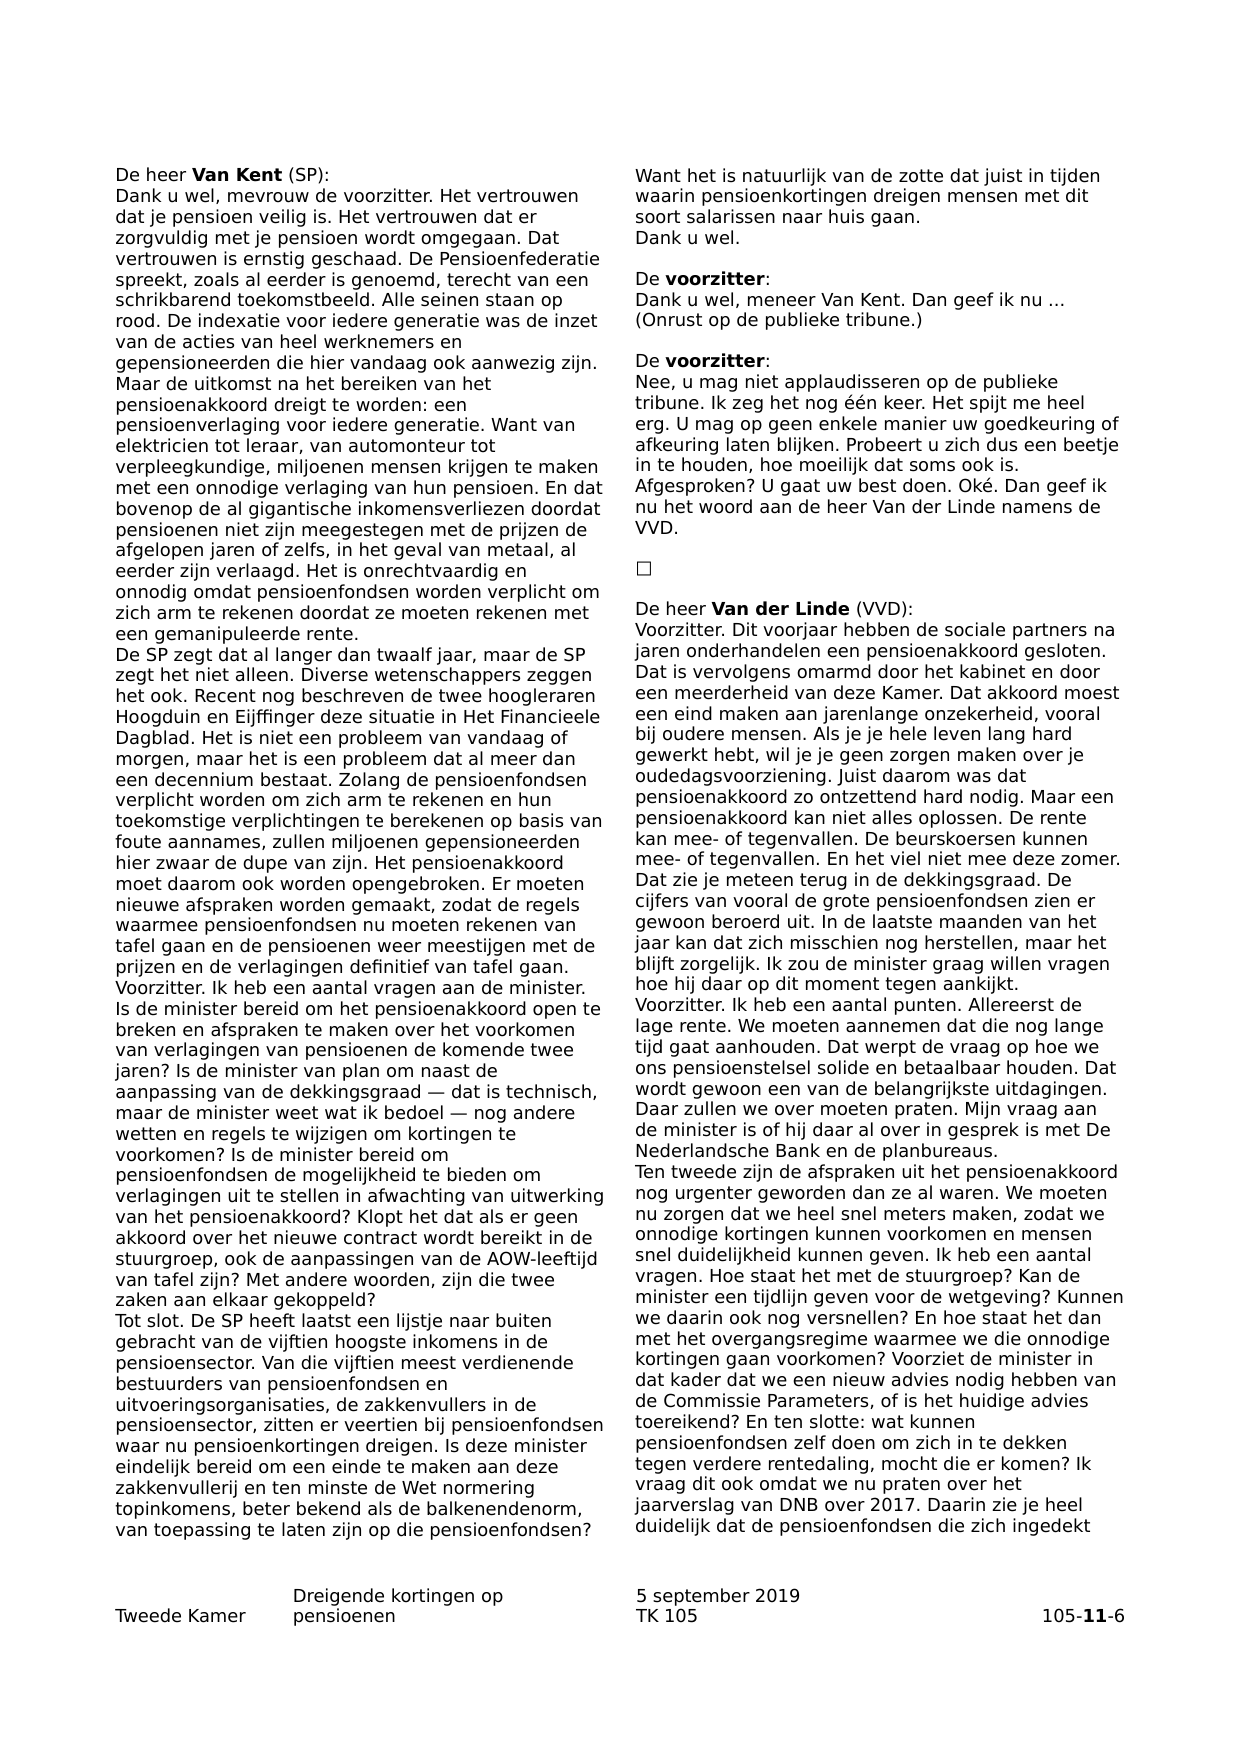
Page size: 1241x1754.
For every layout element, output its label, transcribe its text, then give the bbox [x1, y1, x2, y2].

text Nee, u mag niet applaudisseren op de publieke tribune. Ik zeg het nog één keer. Het spijt me heel erg. U mag op geen enkele manier uw goedkeuring of afkeuring laten blijken. Probeert u zich dus een beetje in te houden, hoe moeilijk dat soms ook is. Afgesproken? U gaat uw best doen. Oké. Dan geef ik nu het woord aan de heer Van der Linde namens de VVD. [635, 372, 1125, 538]
text De voorzitter: [635, 269, 1125, 289]
text Ten tweede zijn de afspraken uit het pensioenakkoord nog urgenter geworden dan ze al waren. We moeten nu zorgen dat we heel snel meters maken, zodat we onnodige kortingen kunnen voorkomen en mensen snel duidelijkheid kunnen geven. Ik heb een aantal vragen. Hoe staat het met de stuurgroep? Kan de minister een tijdlijn geven voor de wetgeving? Kunnen we daarin ook nog versnellen? En hoe staat het dan met het overgangsregime waarmee we die onnodige kortingen gaan voorkomen? Voorziet de minister in dat kader dat we een nieuw advies nodig hebben van de Commissie Parameters, of is het huidige advies toereikend? En ten slotte: wat kunnen pensioenfondsen zelf doen om zich in te dekken tegen verdere rentedaling, mocht die er komen? Ik vraag dit ook omdat we nu praten over het jaarverslag van DNB over 2017. Daarin zie je heel duidelijk dat de pensioenfondsen die zich ingedekt [635, 1162, 1125, 1537]
text Dank u wel, mevrouw de voorzitter. Het vertrouwen dat je pensioen veilig is. Het vertrouwen dat er zorgvuldig met je pensioen wordt omgegaan. Dat vertrouwen is ernstig geschaad. De Pensioenfederatie spreekt, zoals al eerder is genoemd, terecht van een schrikbarend toekomstbeeld. Alle seinen staan op rood. De indexatie voor iedere generatie was de inzet van de acties van heel werknemers en gepensioneerden die hier vandaag ook aanwezig zijn. Maar de uitkomst na het bereiken van het pensioenakkoord dreigt te worden: een pensioenverlaging voor iedere generatie. Want van elektricien tot leraar, van automonteur tot verpleegkundige, miljoenen mensen krijgen te maken met een onnodige verlaging van hun pensioen. En dat bovenop de al gigantische inkomensverliezen doordat pensioenen niet zijn meegestegen met de prijzen de afgelopen jaren of zelfs, in het geval van metaal, al eerder zijn verlaagd. Het is onrechtvaardig en onnodig omdat pensioenfondsen worden verplicht om zich arm te rekenen doordat ze moeten rekenen met een gemanipuleerde rente. [115, 186, 605, 644]
text Dank u wel, meneer Van Kent. Dan geef ik nu ... [635, 289, 1125, 310]
text (Onrust op de publieke tribune.) [635, 310, 1125, 331]
text De heer Van der Linde (VVD): [635, 599, 1125, 620]
text De voorzitter: [635, 351, 1125, 372]
text Want het is natuurlijk van de zotte dat juist in tijden waarin pensioenkortingen dreigen mensen met dit soort salarissen naar huis gaan. [635, 165, 1125, 228]
text Voorzitter. Ik heb een aantal punten. Allereerst de lage rente. We moeten aannemen dat die nog lange tijd gaat aanhouden. Dat werpt de vraag op hoe we ons pensioenstelsel solide en betaalbaar houden. Dat wordt gewoon een van de belangrijkste uitdagingen. Daar zullen we over moeten praten. Mijn vraag aan de minister is of hij daar al over in gesprek is met De Nederlandsche Bank en de planbureaus. [635, 995, 1125, 1162]
text De SP zegt dat al langer dan twaalf jaar, maar de SP zegt het niet alleen. Diverse wetenschappers zeggen het ook. Recent nog beschreven de twee hoogleraren Hoogduin en Eijffinger deze situatie in Het Financieele Dagblad. Het is niet een probleem van vandaag of morgen, maar het is een probleem dat al meer dan een decennium bestaat. Zolang de pensioenfondsen verplicht worden om zich arm te rekenen en hun toekomstige verplichtingen te berekenen op basis van foute aannames, zullen miljoenen gepensioneerden hier zwaar de dupe van zijn. Het pensioenakkoord moet daarom ook worden opengebroken. Er moeten nieuwe afspraken worden gemaakt, zodat de regels waarmee pensioenfondsen nu moeten rekenen van tafel gaan en de pensioenen weer meestijgen met de prijzen en de verlagingen definitief van tafel gaan. [115, 644, 605, 978]
text Dank u wel. [635, 228, 1125, 249]
text Voorzitter. Ik heb een aantal vragen aan de minister. Is de minister bereid om het pensioenakkoord open te breken en afspraken te maken over het voorkomen van verlagingen van pensioenen de komende twee jaren? Is de minister van plan om naast de aanpassing van de dekkingsgraad — dat is technisch, maar de minister weet wat ik bedoel — nog andere wetten en regels te wijzigen om kortingen te voorkomen? Is de minister bereid om pensioenfondsen de mogelijkheid te bieden om verlagingen uit te stellen in afwachting van uitwerking van het pensioenakkoord? Klopt het dat als er geen akkoord over het nieuwe contract wordt bereikt in de stuurgroep, ook de aanpassingen van de AOW-leeftijd van tafel zijn? Met andere woorden, zijn die twee zaken aan elkaar gekoppeld? [115, 978, 605, 1311]
text De heer Van Kent (SP): [115, 165, 605, 186]
text Tot slot. De SP heeft laatst een lijstje naar buiten gebracht van de vijftien hoogste inkomens in de pensioensector. Van die vijftien meest verdienende bestuurders van pensioenfondsen en uitvoeringsorganisaties, de zakkenvullers in de pensioensector, zitten er veertien bij pensioenfondsen waar nu pensioenkortingen dreigen. Is deze minister eindelijk bereid om een einde te maken aan deze zakkenvullerij en ten minste de Wet normering topinkomens, beter bekend als de balkenendenorm, van toepassing te laten zijn op die pensioenfondsen? [115, 1311, 605, 1540]
text Voorzitter. Dit voorjaar hebben de sociale partners na jaren onderhandelen een pensioenakkoord gesloten. Dat is vervolgens omarmd door het kabinet en door een meerderheid van deze Kamer. Dat akkoord moest een eind maken aan jarenlange onzekerheid, vooral bij oudere mensen. Als je je hele leven lang hard gewerkt hebt, wil je je geen zorgen maken over je oudedagsvoorziening. Juist daarom was dat pensioenakkoord zo ontzettend hard nodig. Maar een pensioenakkoord kan niet alles oplossen. De rente kan mee- of tegenvallen. De beurskoersen kunnen mee- of tegenvallen. En het viel niet mee deze zomer. Dat zie je meteen terug in de dekkingsgraad. De cijfers van vooral de grote pensioenfondsen zien er gewoon beroerd uit. In de laatste maanden van het jaar kan dat zich misschien nog herstellen, maar het blijft zorgelijk. Ik zou de minister graag willen vragen hoe hij daar op dit moment tegen aankijkt. [635, 620, 1125, 995]
text ⬜ [635, 558, 1125, 579]
